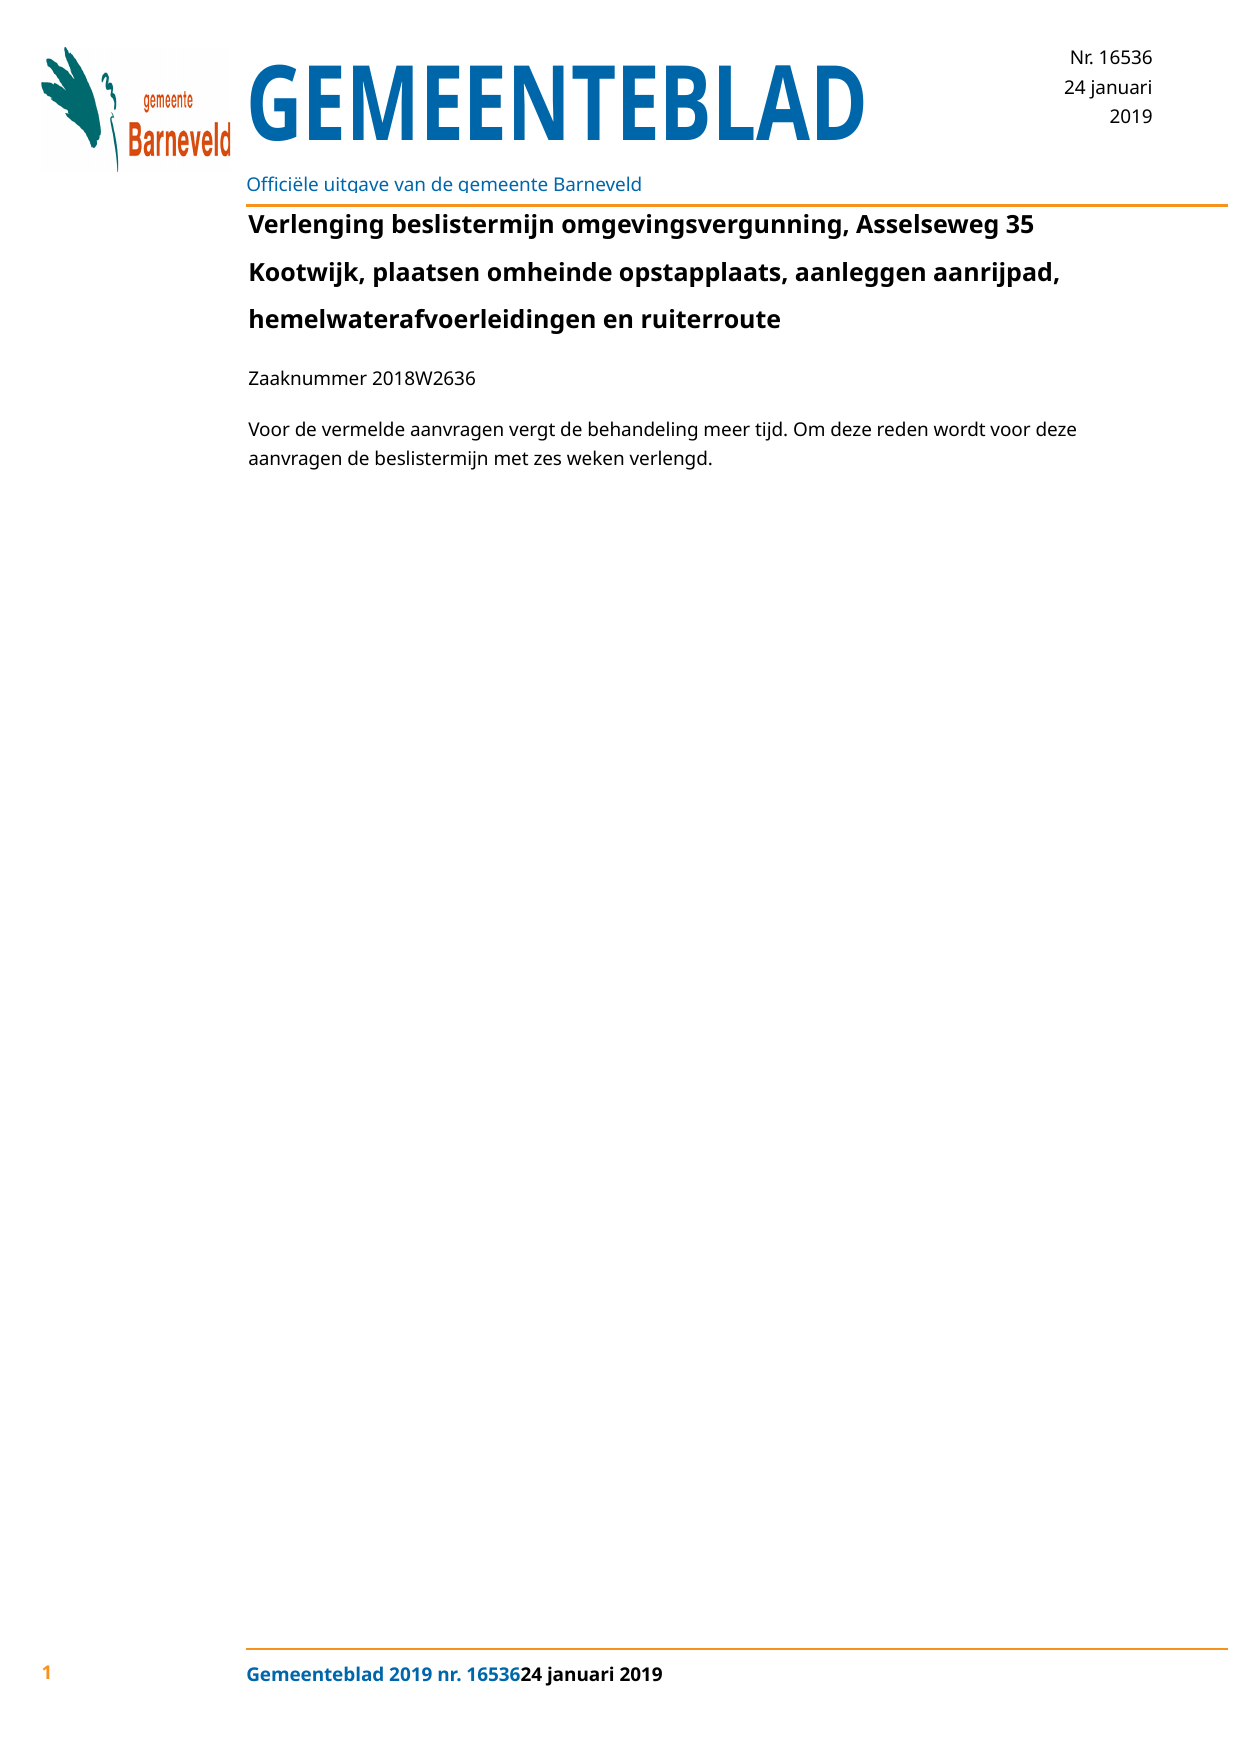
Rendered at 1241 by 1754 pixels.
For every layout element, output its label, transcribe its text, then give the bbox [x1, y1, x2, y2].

text Zaaknummer 2018W2636 [248, 366, 1152, 391]
text Voor de vermelde aanvragen vergt de behandeling meer tijd. Om deze reden wordt voor deze aanvragen de beslistermijn met zes weken verlengd. [248, 416, 1152, 471]
text Verlenging beslistermijn omgevingsvergunning, Asselseweg 35 Kootwijk, plaatsen omheinde opstapplaats, aanleggen aanrijpad, hemelwaterafvoerleidingen en ruiterroute [248, 207, 1152, 336]
picture [41, 47, 231, 172]
